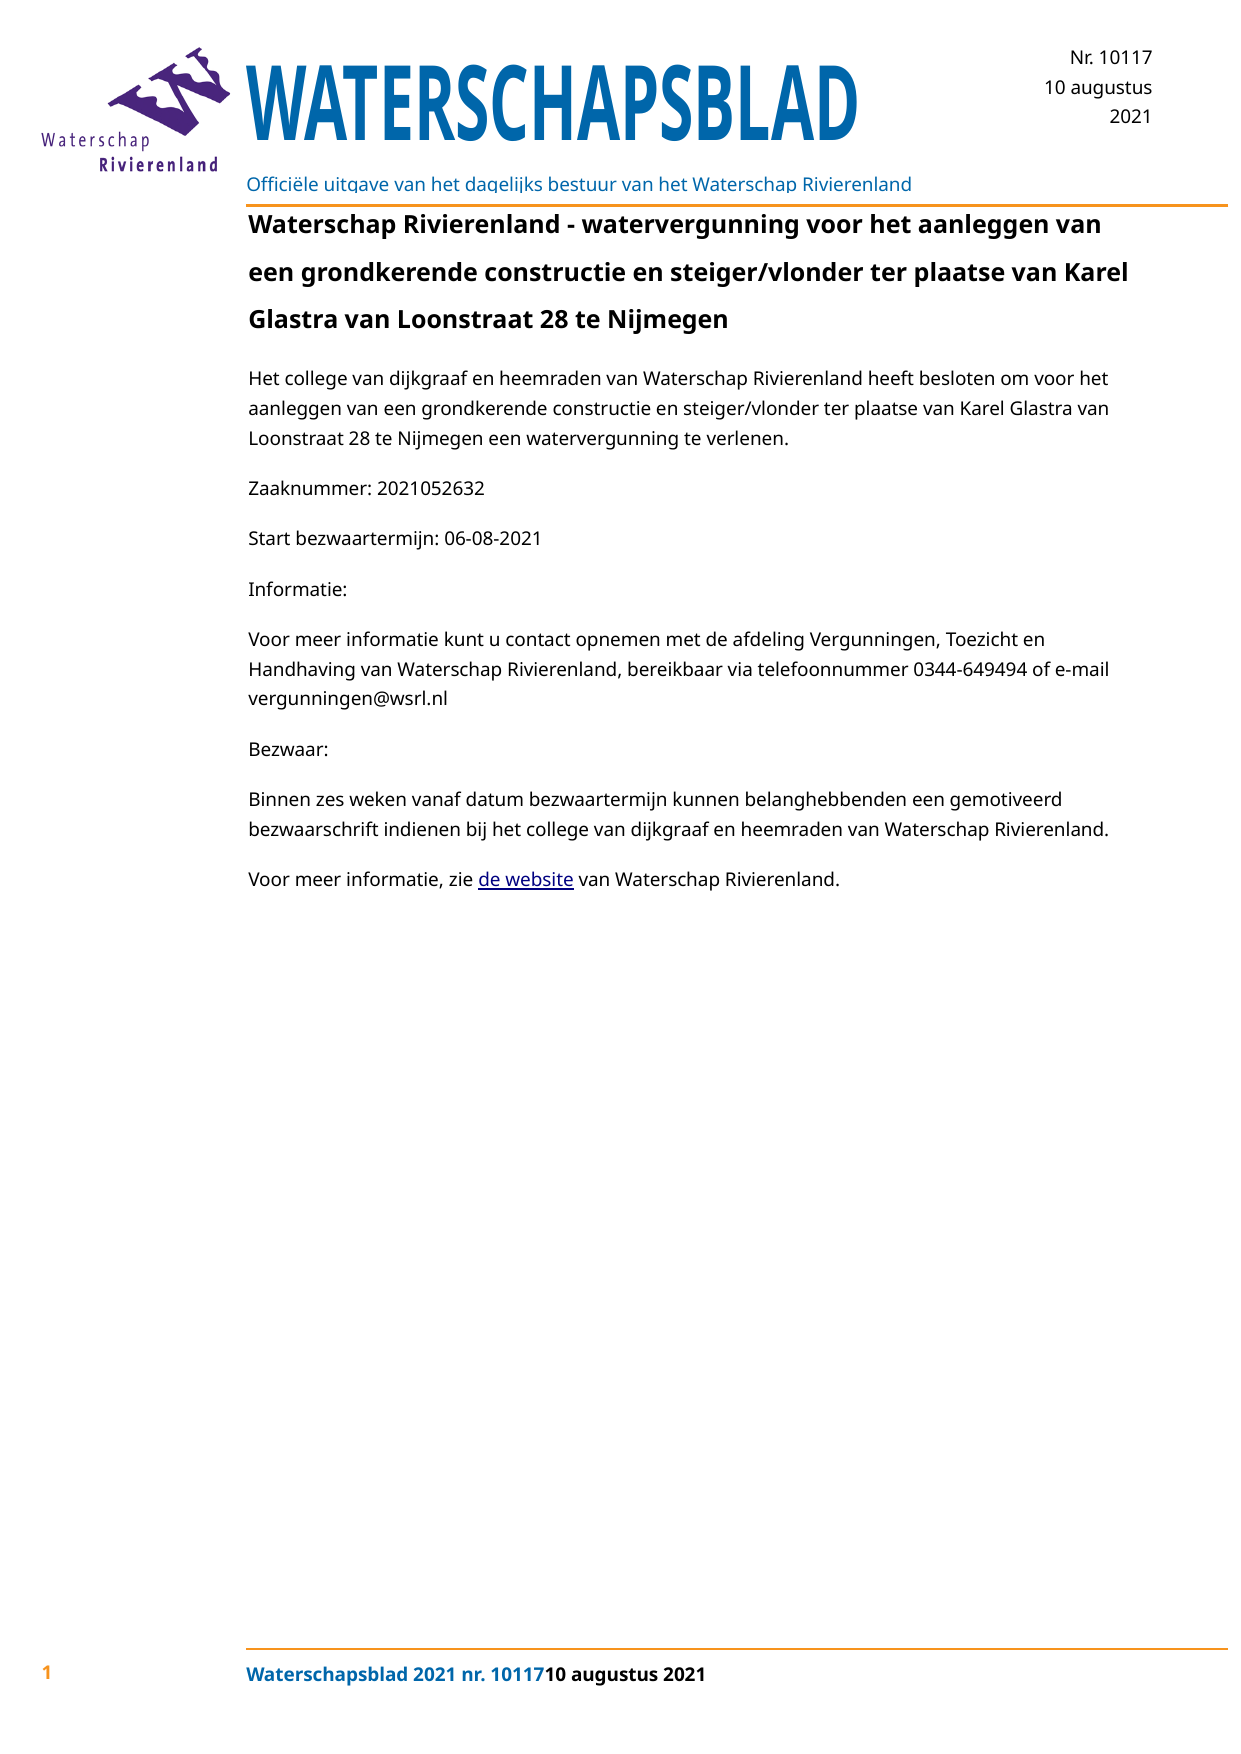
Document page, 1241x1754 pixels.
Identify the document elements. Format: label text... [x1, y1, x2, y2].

picture [41, 47, 231, 172]
text Voor meer informatie kunt u contact opnemen met de afdeling Vergunningen, Toezicht en Handhaving van Waterschap Rivierenland, bereikbaar via telefoonnummer 0344-649494 of e-mail vergunningen@wsrl.nl [248, 626, 1152, 711]
text Het college van dijkgraaf en heemraden van Waterschap Rivierenland heeft besloten om voor het aanleggen van een grondkerende constructie en steiger/vlonder ter plaatse van Karel Glastra van Loonstraat 28 te Nijmegen een watervergunning te verlenen. [248, 366, 1152, 450]
text Waterschap Rivierenland - watervergunning voor het aanleggen van een grondkerende constructie en steiger/vlonder ter plaatse van Karel Glastra van Loonstraat 28 te Nijmegen [248, 207, 1152, 336]
text Bezwaar: [248, 736, 1152, 762]
text Zaaknummer: 2021052632 [248, 475, 1152, 501]
text Start bezwaartermijn: 06-08-2021 [248, 526, 1152, 551]
text Binnen zes weken vanaf datum bezwaartermijn kunnen belanghebbenden een gemotiveerd bezwaarschrift indienen bij het college van dijkgraaf en heemraden van Waterschap Rivierenland. [248, 786, 1152, 842]
text Informatie: [248, 576, 1152, 602]
text Voor meer informatie, zie de website van Waterschap Rivierenland. [248, 866, 1152, 892]
